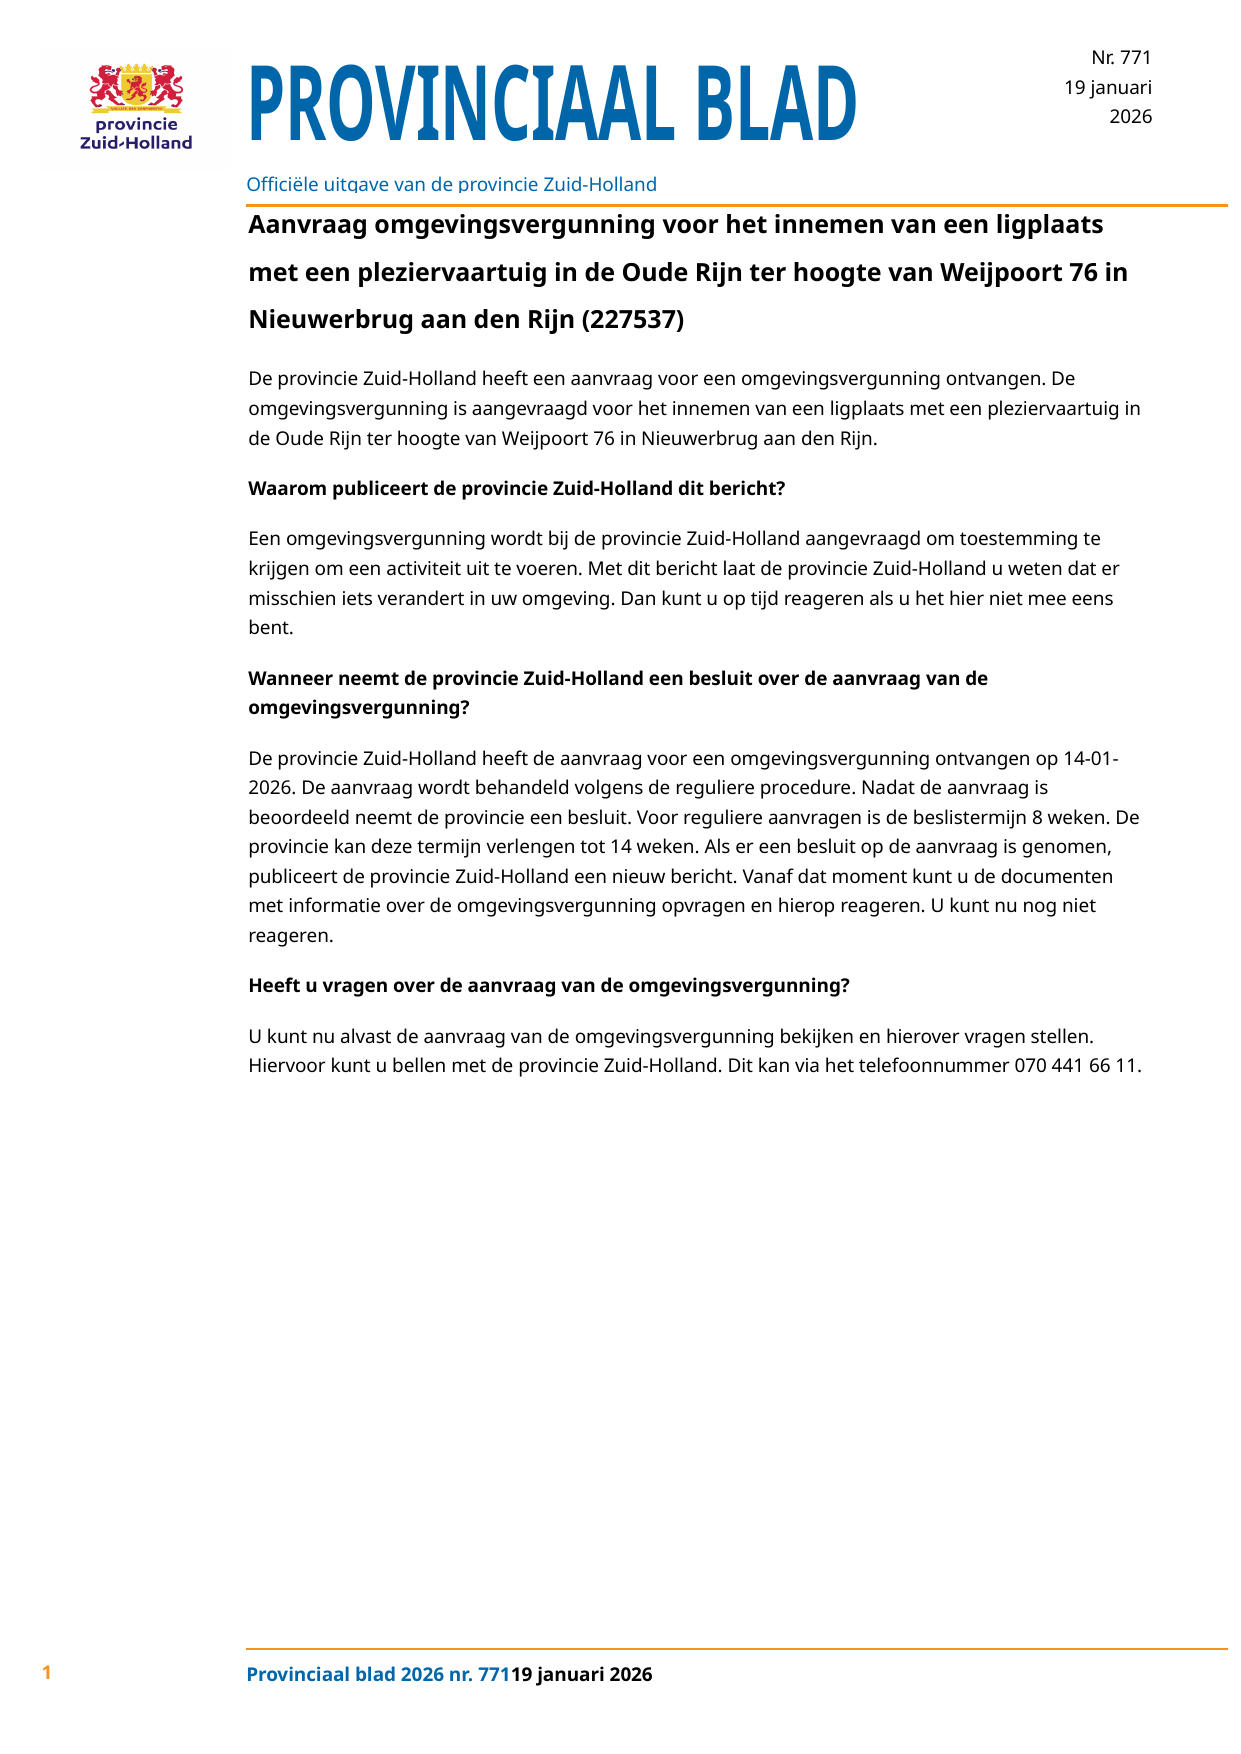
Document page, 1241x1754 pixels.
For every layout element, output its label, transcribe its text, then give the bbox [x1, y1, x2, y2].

text U kunt nu alvast de aanvraag van de omgevingsvergunning bekijken en hierover vragen stellen. Hiervoor kunt u bellen met de provincie Zuid-Holland. Dit kan via het telefoonnummer 070 441 66 11. [248, 1023, 1152, 1078]
text Een omgevingsvergunning wordt bij de provincie Zuid-Holland aangevraagd om toestemming te krijgen om een activiteit uit te voeren. Met dit bericht laat de provincie Zuid-Holland u weten dat er misschien iets verandert in uw omgeving. Dan kunt u op tijd reageren als u het hier niet mee eens bent. [248, 526, 1152, 640]
text Wanneer neemt de provincie Zuid-Holland een besluit over de aanvraag van de omgevingsvergunning? [248, 665, 1152, 720]
text Waarom publiceert de provincie Zuid-Holland dit bericht? [248, 475, 1152, 501]
text Heeft u vragen over de aanvraag van de omgevingsvergunning? [248, 973, 1152, 998]
picture [41, 47, 231, 172]
text De provincie Zuid-Holland heeft een aanvraag voor een omgevingsvergunning ontvangen. De omgevingsvergunning is aangevraagd voor het innemen van een ligplaats met een pleziervaartuig in de Oude Rijn ter hoogte van Weijpoort 76 in Nieuwerbrug aan den Rijn. [248, 366, 1152, 450]
text Aanvraag omgevingsvergunning voor het innemen van een ligplaats met een pleziervaartuig in de Oude Rijn ter hoogte van Weijpoort 76 in Nieuwerbrug aan den Rijn (227537) [248, 207, 1152, 336]
text De provincie Zuid-Holland heeft de aanvraag voor een omgevingsvergunning ontvangen op 14-01-2026. De aanvraag wordt behandeld volgens de reguliere procedure. Nadat de aanvraag is beoordeeld neemt de provincie een besluit. Voor reguliere aanvragen is de beslistermijn 8 weken. De provincie kan deze termijn verlengen tot 14 weken. Als er een besluit op de aanvraag is genomen, publiceert de provincie Zuid-Holland een nieuw bericht. Vanaf dat moment kunt u de documenten met informatie over de omgevingsvergunning opvragen en hierop reageren. U kunt nu nog niet reageren. [248, 745, 1152, 948]
